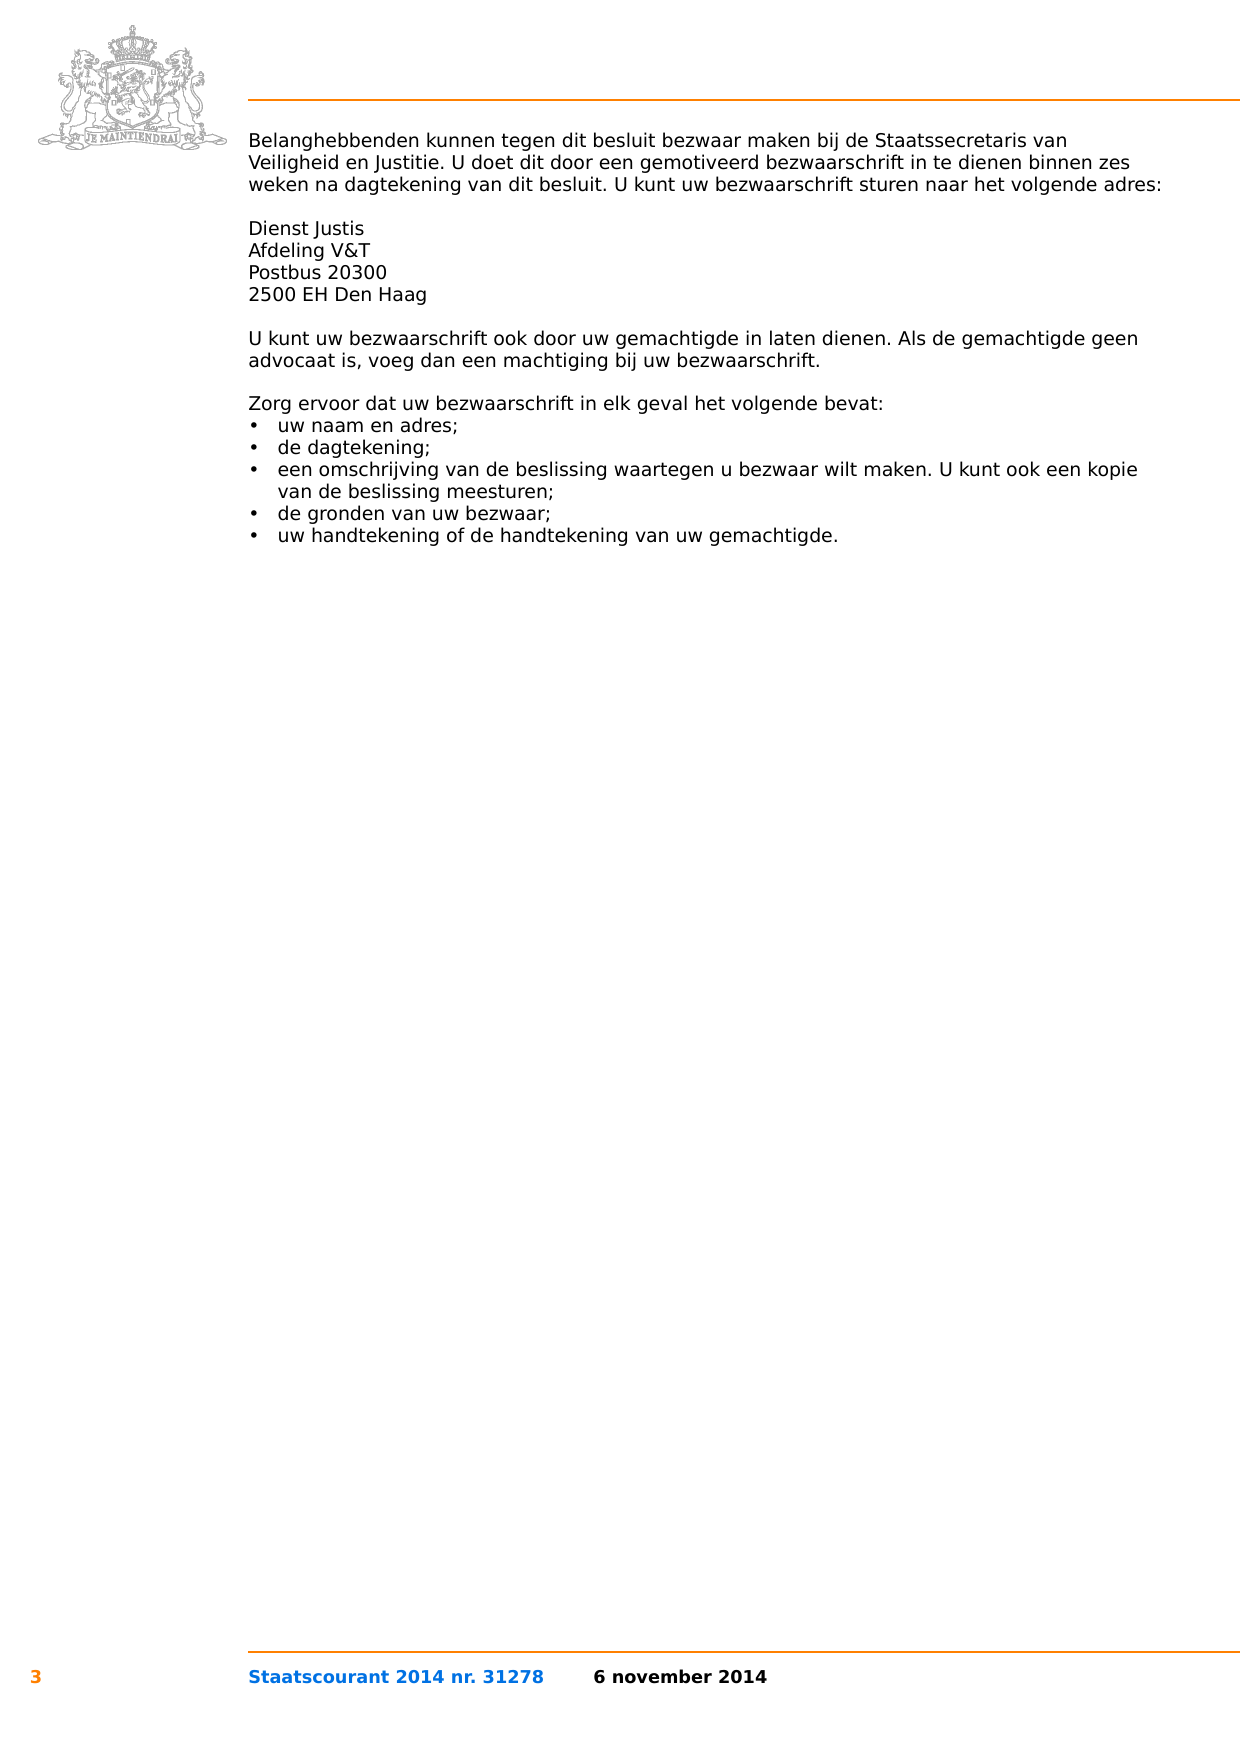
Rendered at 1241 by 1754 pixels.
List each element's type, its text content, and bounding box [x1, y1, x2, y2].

text U kunt uw bezwaarschrift ook door uw gemachtigde in laten dienen. Als de gemachtigde geen advocaat is, voeg dan een machtiging bij uw bezwaarschrift. [248, 327, 1163, 371]
text 2500 EH Den Haag [248, 284, 1163, 306]
text • de gronden van uw bezwaar; [248, 503, 1163, 525]
text • een omschrijving van de beslissing waartegen u bezwaar wilt maken. U kunt ook een kopie van de beslissing meesturen; [248, 459, 1163, 503]
text Postbus 20300 [248, 262, 1163, 284]
text Zorg ervoor dat uw bezwaarschrift in elk geval het volgende bevat: [248, 393, 1163, 415]
text Belanghebbenden kunnen tegen dit besluit bezwaar maken bij de Staatssecretaris van Veiligheid en Justitie. U doet dit door een gemotiveerd bezwaarschrift in te dienen binnen zes weken na dagtekening van dit besluit. U kunt uw bezwaarschrift sturen naar het volgende adres: [248, 130, 1163, 196]
text Afdeling V&T [248, 240, 1163, 262]
text • de dagtekening; [248, 437, 1163, 459]
text • uw handtekening of de handtekening van uw gemachtigde. [248, 525, 1163, 547]
picture [38, 25, 227, 150]
text • uw naam en adres; [248, 415, 1163, 437]
text Dienst Justis [248, 218, 1163, 240]
